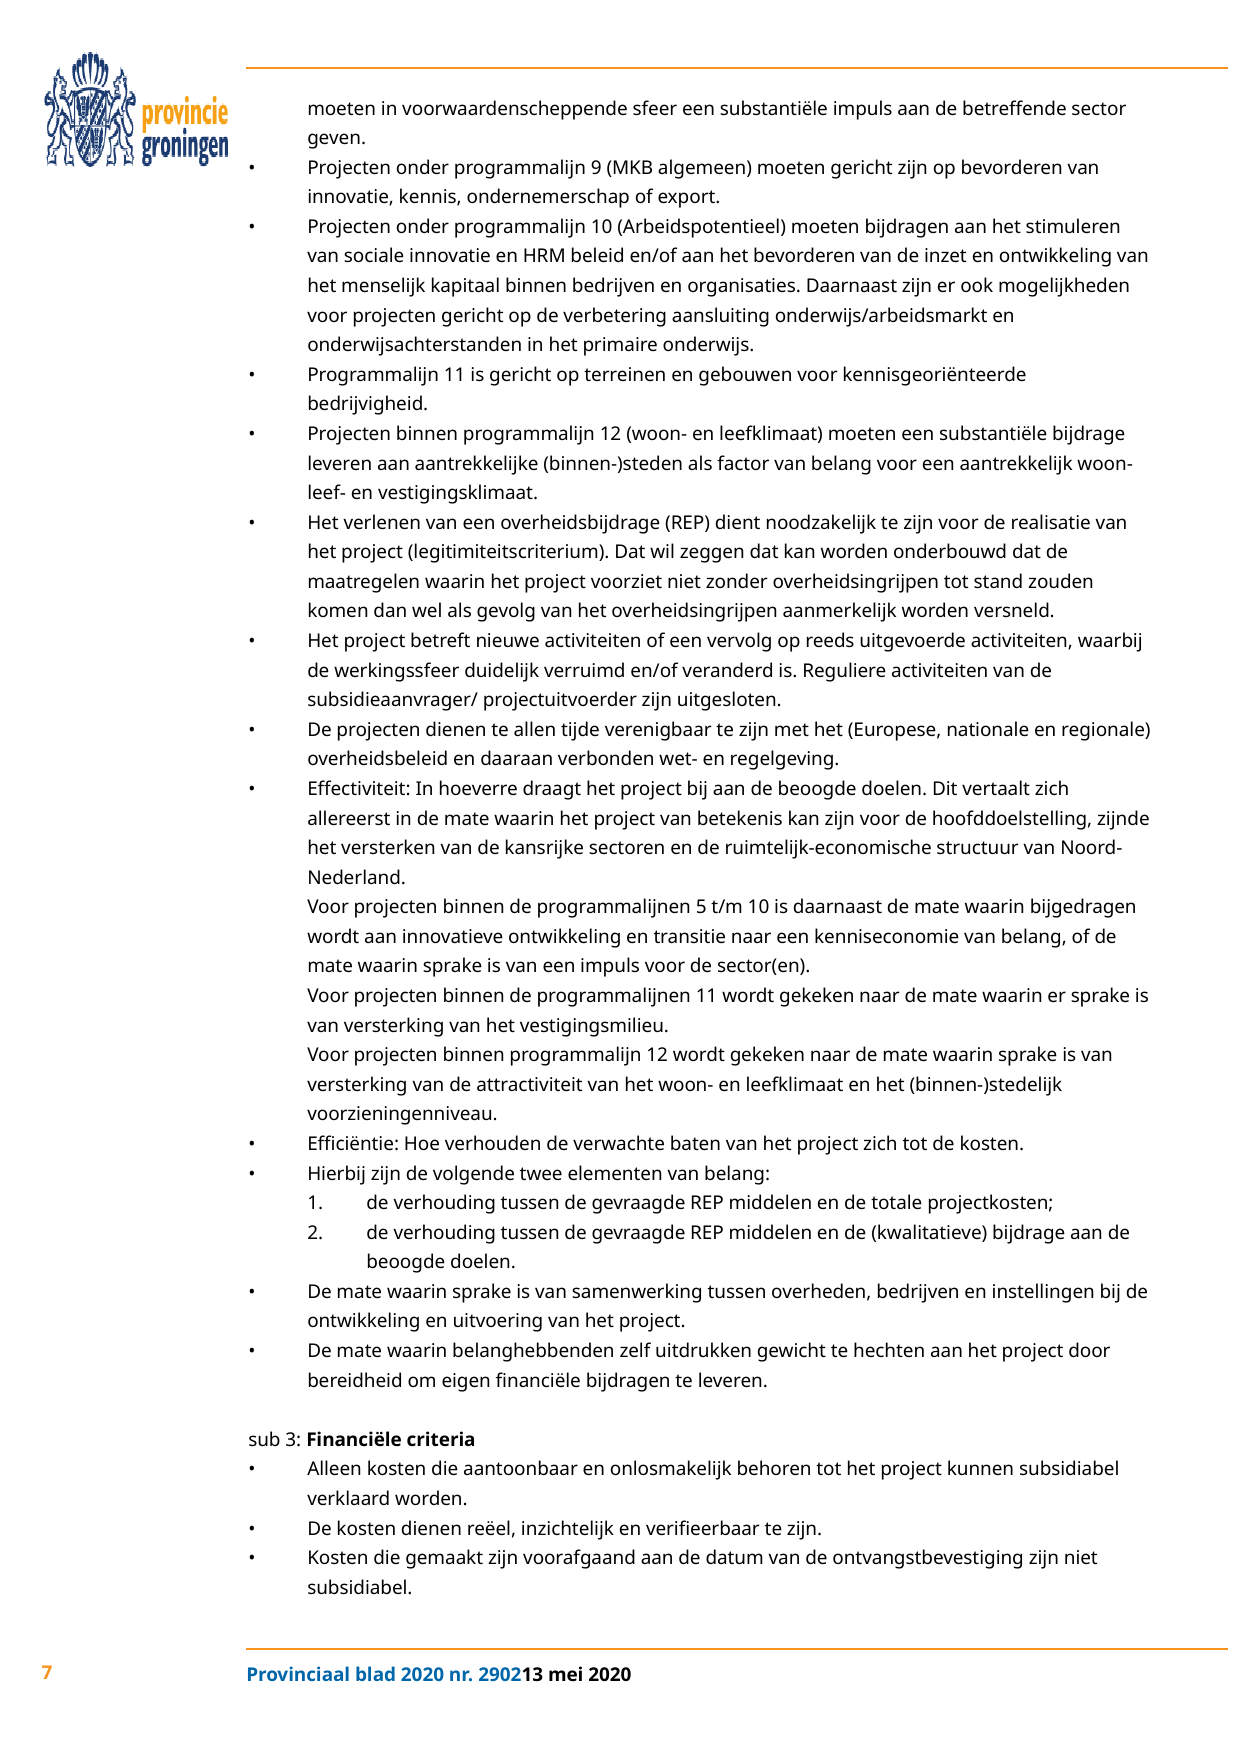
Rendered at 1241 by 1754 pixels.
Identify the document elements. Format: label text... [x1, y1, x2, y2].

list moeten in voorwaardenscheppende sfeer een substantiële impuls aan de betreffende sector geven. [248, 95, 1152, 150]
list Het project betreft nieuwe activiteiten of een vervolg op reeds uitgevoerde activiteiten, waarbij de werkingssfeer duidelijk verruimd en/of veranderd is. Reguliere activiteiten van de subsidieaanvrager/ projectuitvoerder zijn uitgesloten. [248, 627, 1152, 712]
list De mate waarin sprake is van samenwerking tussen overheden, bedrijven en instellingen bij de ontwikkeling en uitvoering van het project. [248, 1278, 1152, 1333]
list Programmalijn 11 is gericht op terreinen en gebouwen voor kennisgeoriënteerde bedrijvigheid. [248, 361, 1152, 416]
list de verhouding tussen de gevraagde REP middelen en de totale projectkosten; [307, 1189, 1152, 1215]
list Alleen kosten die aantoonbaar en onlosmakelijk behoren tot het project kunnen subsidiabel verklaard worden. [248, 1456, 1152, 1511]
list Projecten onder programmalijn 10 (Arbeidspotentieel) moeten bijdragen aan het stimuleren van sociale innovatie en HRM beleid en/of aan het bevorderen van de inzet en ontwikkeling van het menselijk kapitaal binnen bedrijven en organisaties. Daarnaast zijn er ook mogelijkheden voor projecten gericht op de verbetering aansluiting onderwijs/arbeidsmarkt en onderwijsachterstanden in het primaire onderwijs. [248, 213, 1152, 357]
text sub 3: Financiële criteria [248, 1426, 1152, 1452]
list Voor projecten binnen programmalijn 12 wordt gekeken naar de mate waarin sprake is van versterking van de attractiviteit van het woon- en leefklimaat en het (binnen-)stedelijk voorzieningenniveau. [248, 1041, 1152, 1126]
list Kosten die gemaakt zijn voorafgaand aan de datum van de ontvangstbevestiging zijn niet subsidiabel. [248, 1544, 1152, 1600]
list De kosten dienen reëel, inzichtelijk en verifieerbaar te zijn. [248, 1515, 1152, 1541]
picture [41, 47, 231, 172]
list De projecten dienen te allen tijde verenigbaar te zijn met het (Europese, nationale en regionale) overheidsbeleid en daaraan verbonden wet- en regelgeving. [248, 716, 1152, 771]
list Efficiëntie: Hoe verhouden de verwachte baten van het project zich tot de kosten. [248, 1130, 1152, 1156]
list Voor projecten binnen de programmalijnen 11 wordt gekeken naar de mate waarin er sprake is van versterking van het vestigingsmilieu. [248, 982, 1152, 1038]
list de verhouding tussen de gevraagde REP middelen en de (kwalitatieve) bijdrage aan de beoogde doelen. [307, 1219, 1152, 1274]
list Projecten binnen programmalijn 12 (woon- en leefklimaat) moeten een substantiële bijdrage leveren aan aantrekkelijke (binnen-)steden als factor van belang voor een aantrekkelijk woon- leef- en vestigingsklimaat. [248, 420, 1152, 505]
list Hierbij zijn de volgende twee elementen van belang: [248, 1160, 1152, 1186]
list Effectiviteit: In hoeverre draagt het project bij aan de beoogde doelen. Dit vertaalt zich allereerst in de mate waarin het project van betekenis kan zijn voor de hoofddoelstelling, zijnde het versterken van de kansrijke sectoren en de ruimtelijk-economische structuur van Noord-Nederland. [248, 775, 1152, 890]
list Voor projecten binnen de programmalijnen 5 t/m 10 is daarnaast de mate waarin bijgedragen wordt aan innovatieve ontwikkeling en transitie naar een kenniseconomie van belang, of de mate waarin sprake is van een impuls voor de sector(en). [248, 893, 1152, 978]
list Het verlenen van een overheidsbijdrage (REP) dient noodzakelijk te zijn voor de realisatie van het project (legitimiteitscriterium). Dat wil zeggen dat kan worden onderbouwd dat de maatregelen waarin het project voorziet niet zonder overheidsingrijpen tot stand zouden komen dan wel als gevolg van het overheidsingrijpen aanmerkelijk worden versneld. [248, 509, 1152, 623]
list Projecten onder programmalijn 9 (MKB algemeen) moeten gericht zijn op bevorderen van innovatie, kennis, ondernemerschap of export. [248, 154, 1152, 209]
list De mate waarin belanghebbenden zelf uitdrukken gewicht te hechten aan het project door bereidheid om eigen financiële bijdragen te leveren. [248, 1337, 1152, 1393]
